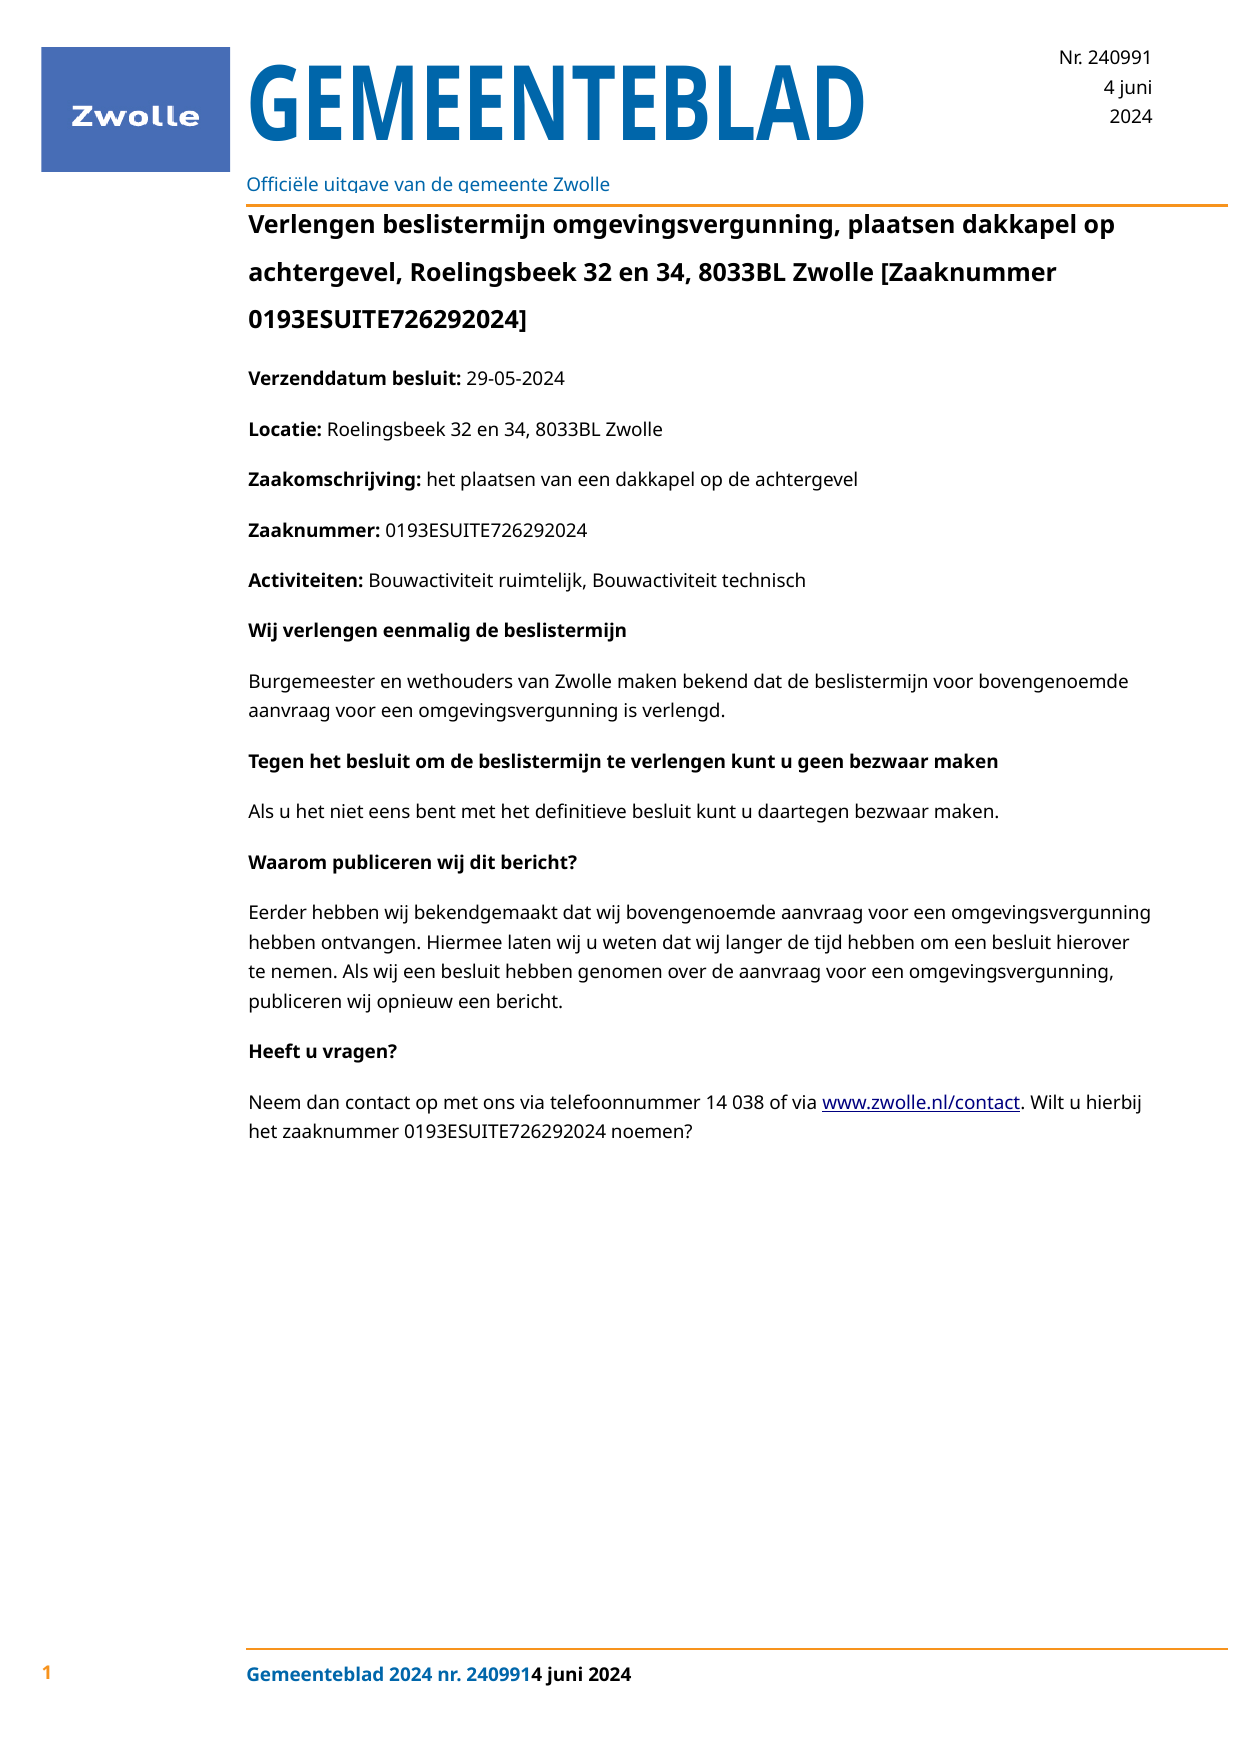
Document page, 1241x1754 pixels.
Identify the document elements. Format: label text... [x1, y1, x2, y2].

text Verlengen beslistermijn omgevingsvergunning, plaatsen dakkapel op achtergevel, Roelingsbeek 32 en 34, 8033BL Zwolle [Zaaknummer 0193ESUITE726292024] [248, 207, 1152, 336]
text Heeft u vragen? [248, 1038, 1152, 1064]
text Eerder hebben wij bekendgemaakt dat wij bovengenoemde aanvraag voor een omgevingsvergunning hebben ontvangen. Hiermee laten wij u weten dat wij langer de tijd hebben om een besluit hierover te nemen. Als wij een besluit hebben genomen over de aanvraag voor een omgevingsvergunning, publiceren wij opnieuw een bericht. [248, 899, 1152, 1014]
text Zaakomschrijving: het plaatsen van een dakkapel op de achtergevel [248, 466, 1152, 492]
text Verzenddatum besluit: 29-05-2024 [248, 366, 1152, 391]
text Neem dan contact op met ons via telefoonnummer 14 038 of via www.zwolle.nl/contact. Wilt u hierbij het zaaknummer 0193ESUITE726292024 noemen? [248, 1089, 1152, 1144]
text Waarom publiceren wij dit bericht? [248, 849, 1152, 874]
text Tegen het besluit om de beslistermijn te verlengen kunt u geen bezwaar maken [248, 748, 1152, 774]
text Zaaknummer: 0193ESUITE726292024 [248, 517, 1152, 542]
text Locatie: Roelingsbeek 32 en 34, 8033BL Zwolle [248, 416, 1152, 442]
text Activiteiten: Bouwactiviteit ruimtelijk, Bouwactiviteit technisch [248, 567, 1152, 593]
text Wij verlengen eenmalig de beslistermijn [248, 618, 1152, 643]
text Als u het niet eens bent met het definitieve besluit kunt u daartegen bezwaar maken. [248, 798, 1152, 824]
picture [41, 47, 231, 172]
text Burgemeester en wethouders van Zwolle maken bekend dat de beslistermijn voor bovengenoemde aanvraag voor een omgevingsvergunning is verlengd. [248, 668, 1152, 723]
